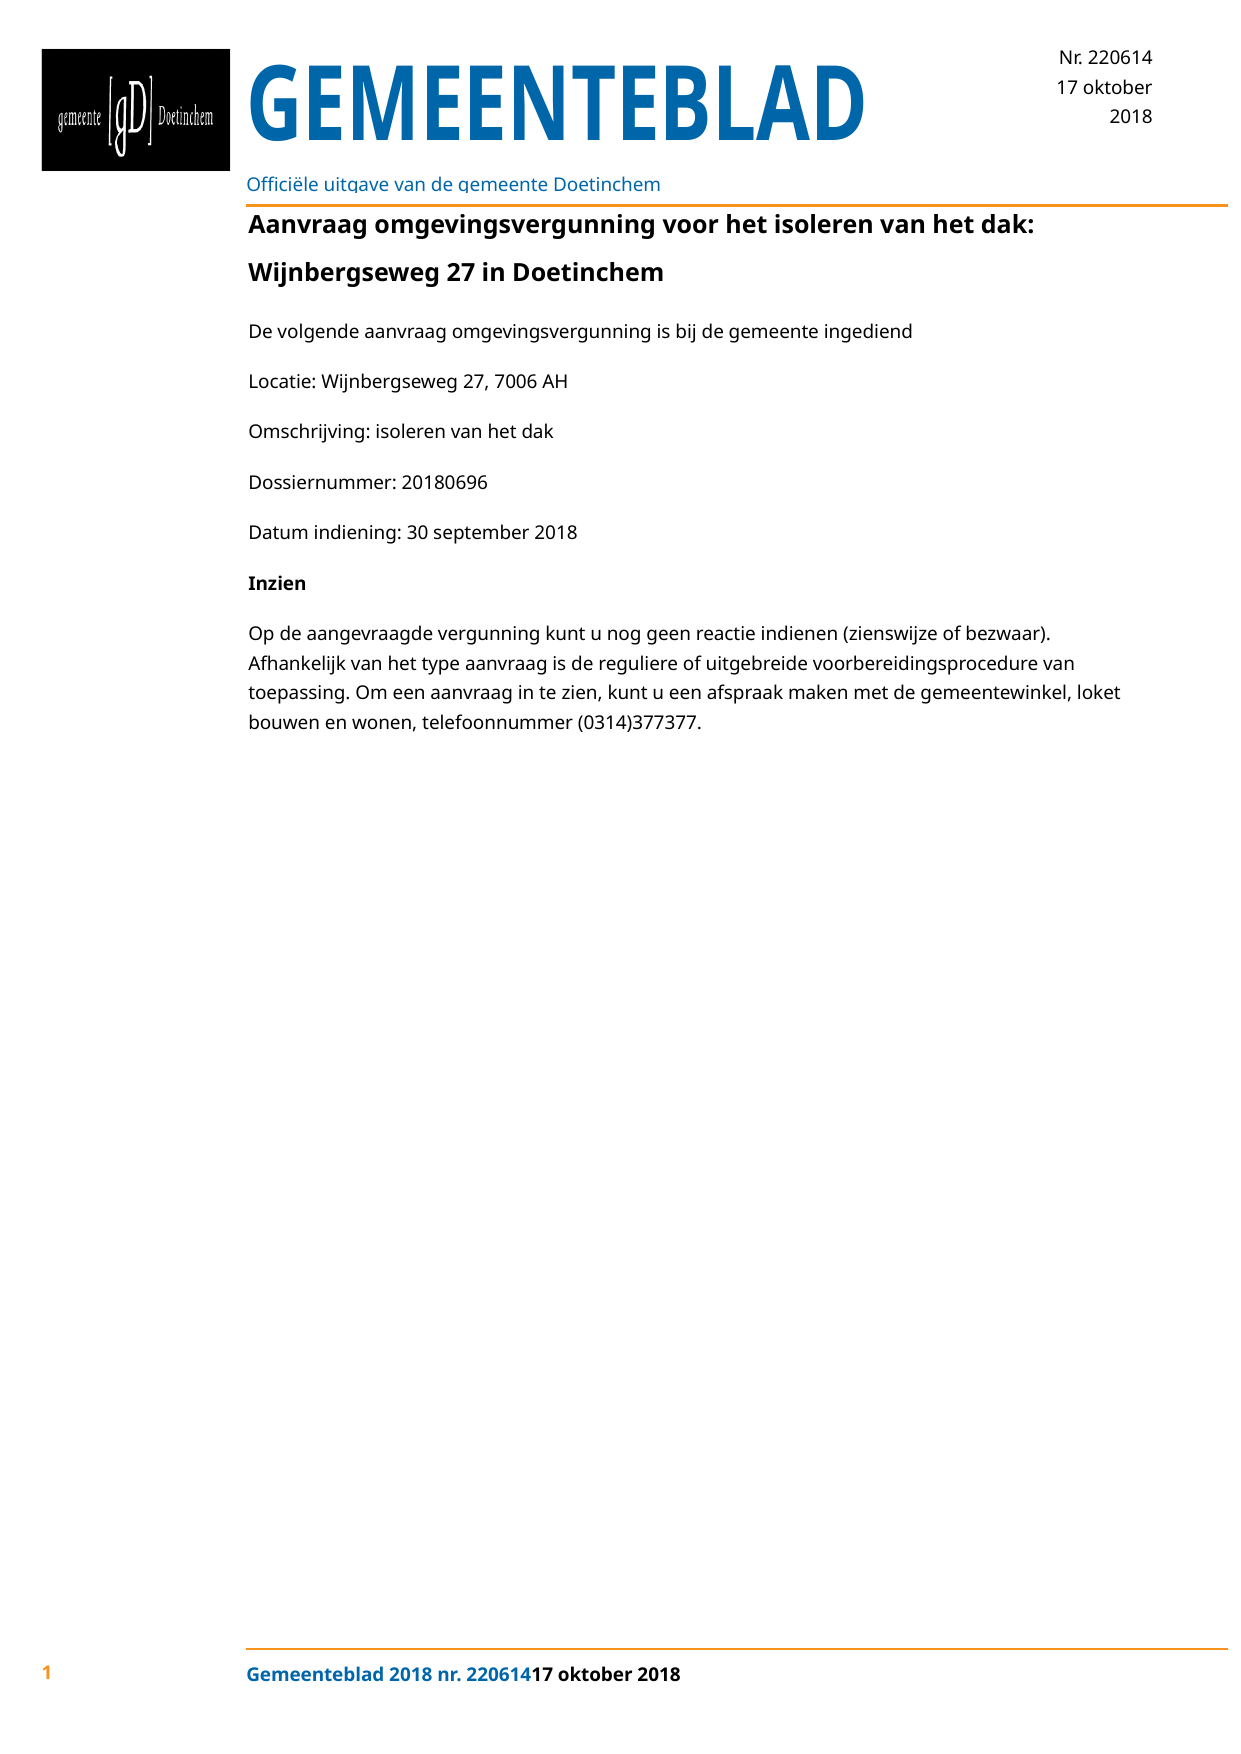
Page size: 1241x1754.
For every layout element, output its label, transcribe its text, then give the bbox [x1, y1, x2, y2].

text Datum indiening: 30 september 2018 [248, 519, 1152, 545]
text Op de aangevraagde vergunning kunt u nog geen reactie indienen (zienswijze of bezwaar). Afhankelijk van het type aanvraag is de reguliere of uitgebreide voorbereidingsprocedure van toepassing. Om een aanvraag in te zien, kunt u een afspraak maken met de gemeentewinkel, loket bouwen en wonen, telefoonnummer (0314)377377. [248, 620, 1152, 735]
picture [41, 47, 231, 172]
text Dossiernummer: 20180696 [248, 469, 1152, 495]
text Inzien [248, 570, 1152, 596]
text Omschrijving: isoleren van het dak [248, 419, 1152, 444]
text Locatie: Wijnbergseweg 27, 7006 AH [248, 368, 1152, 394]
text Aanvraag omgevingsvergunning voor het isoleren van het dak: Wijnbergseweg 27 in Doetinchem [248, 207, 1152, 288]
text De volgende aanvraag omgevingsvergunning is bij de gemeente ingediend [248, 318, 1152, 344]
